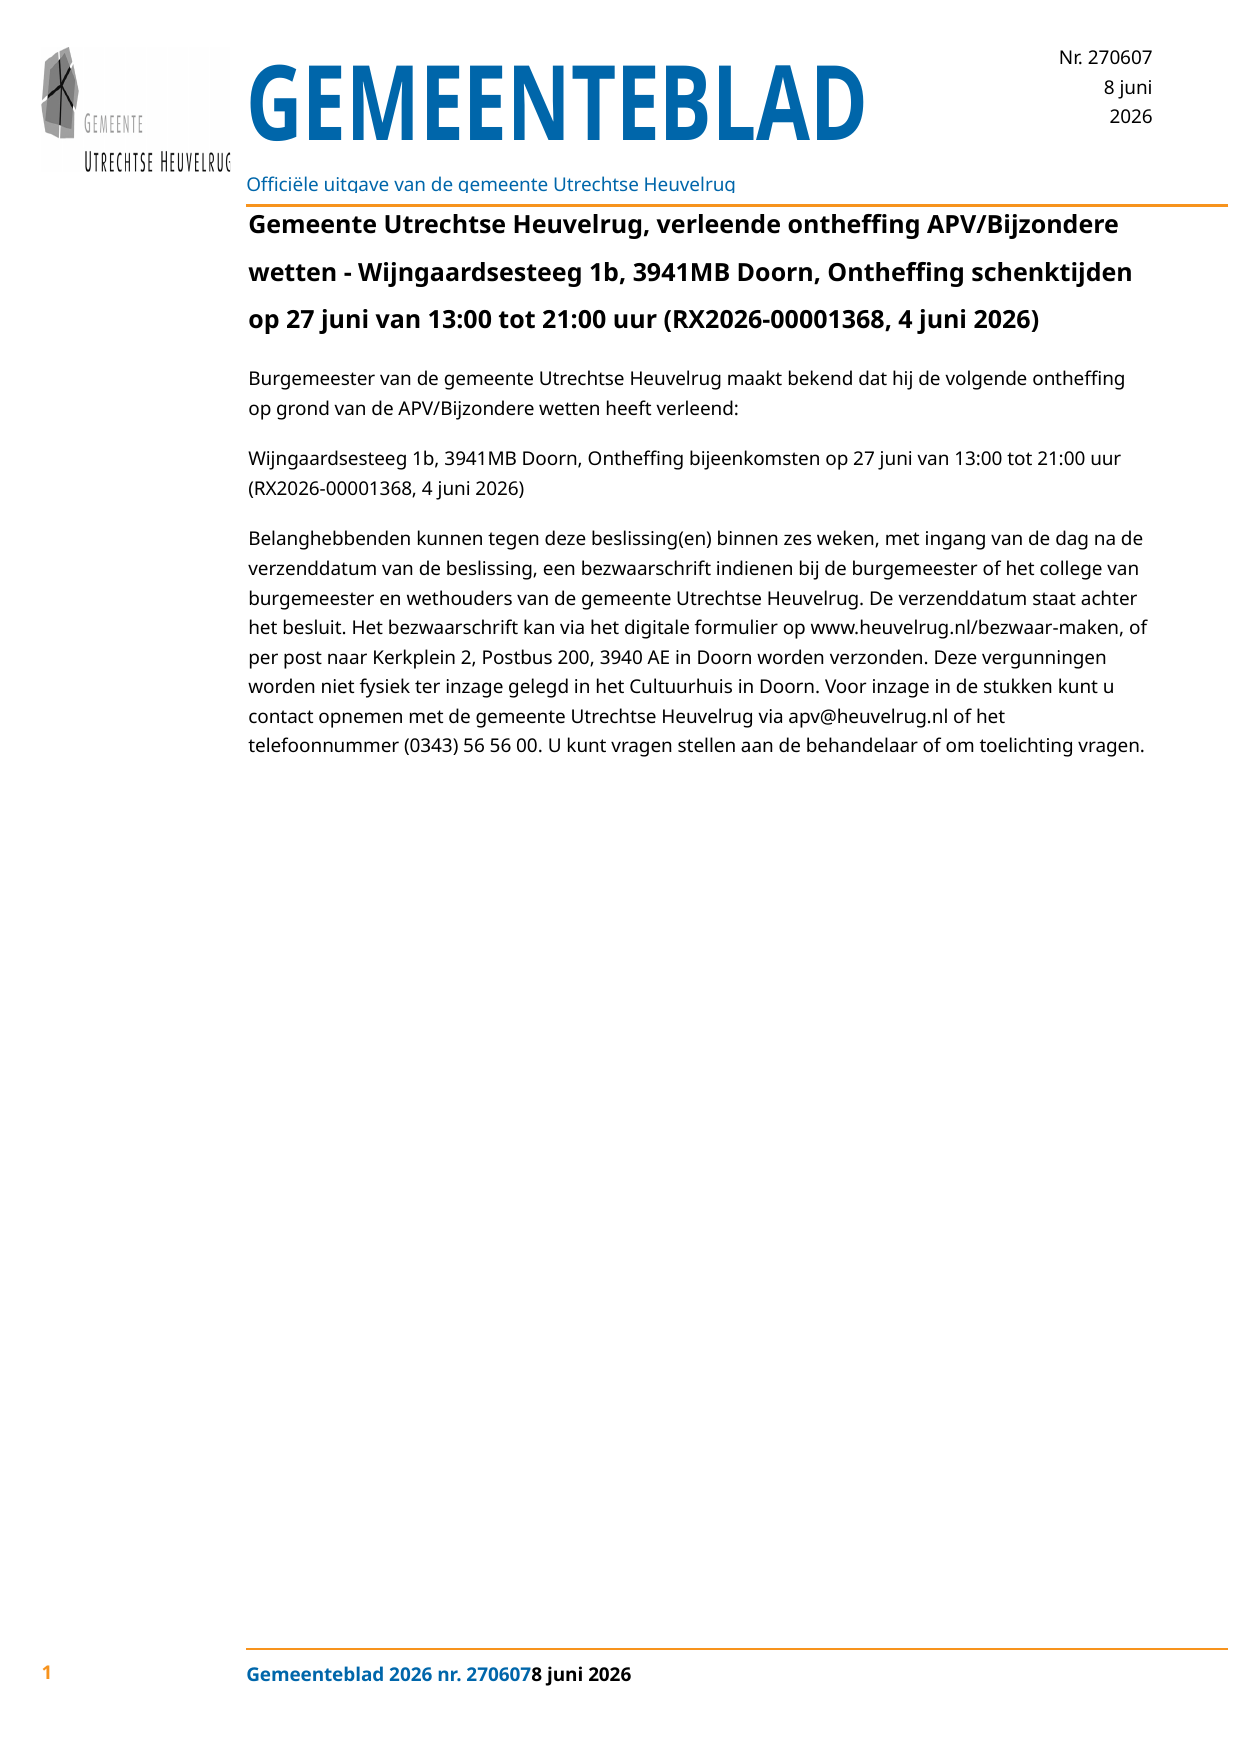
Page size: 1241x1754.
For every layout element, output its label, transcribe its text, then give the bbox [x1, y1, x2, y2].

text Burgemeester van de gemeente Utrechtse Heuvelrug maakt bekend dat hij de volgende ontheffing op grond van de APV/Bijzondere wetten heeft verleend: [248, 366, 1152, 421]
text Gemeente Utrechtse Heuvelrug, verleende ontheffing APV/Bijzondere wetten - Wijngaardsesteeg 1b, 3941MB Doorn, Ontheffing schenktijden op 27 juni van 13:00 tot 21:00 uur (RX2026-00001368, 4 juni 2026) [248, 207, 1152, 336]
text Belanghebbenden kunnen tegen deze beslissing(en) binnen zes weken, met ingang van de dag na de verzenddatum van de beslissing, een bezwaarschrift indienen bij de burgemeester of het college van burgemeester en wethouders van de gemeente Utrechtse Heuvelrug. De verzenddatum staat achter het besluit. Het bezwaarschrift kan via het digitale formulier op www.heuvelrug.nl/bezwaar-maken, of per post naar Kerkplein 2, Postbus 200, 3940 AE in Doorn worden verzonden. Deze vergunningen worden niet fysiek ter inzage gelegd in het Cultuurhuis in Doorn. Voor inzage in de stukken kunt u contact opnemen met de gemeente Utrechtse Heuvelrug via apv@heuvelrug.nl of het telefoonnummer (0343) 56 56 00. U kunt vragen stellen aan de behandelaar of om toelichting vragen. [248, 526, 1152, 758]
text Wijngaardsesteeg 1b, 3941MB Doorn, Ontheffing bijeenkomsten op 27 juni van 13:00 tot 21:00 uur (RX2026-00001368, 4 juni 2026) [248, 446, 1152, 501]
picture [41, 47, 231, 172]
